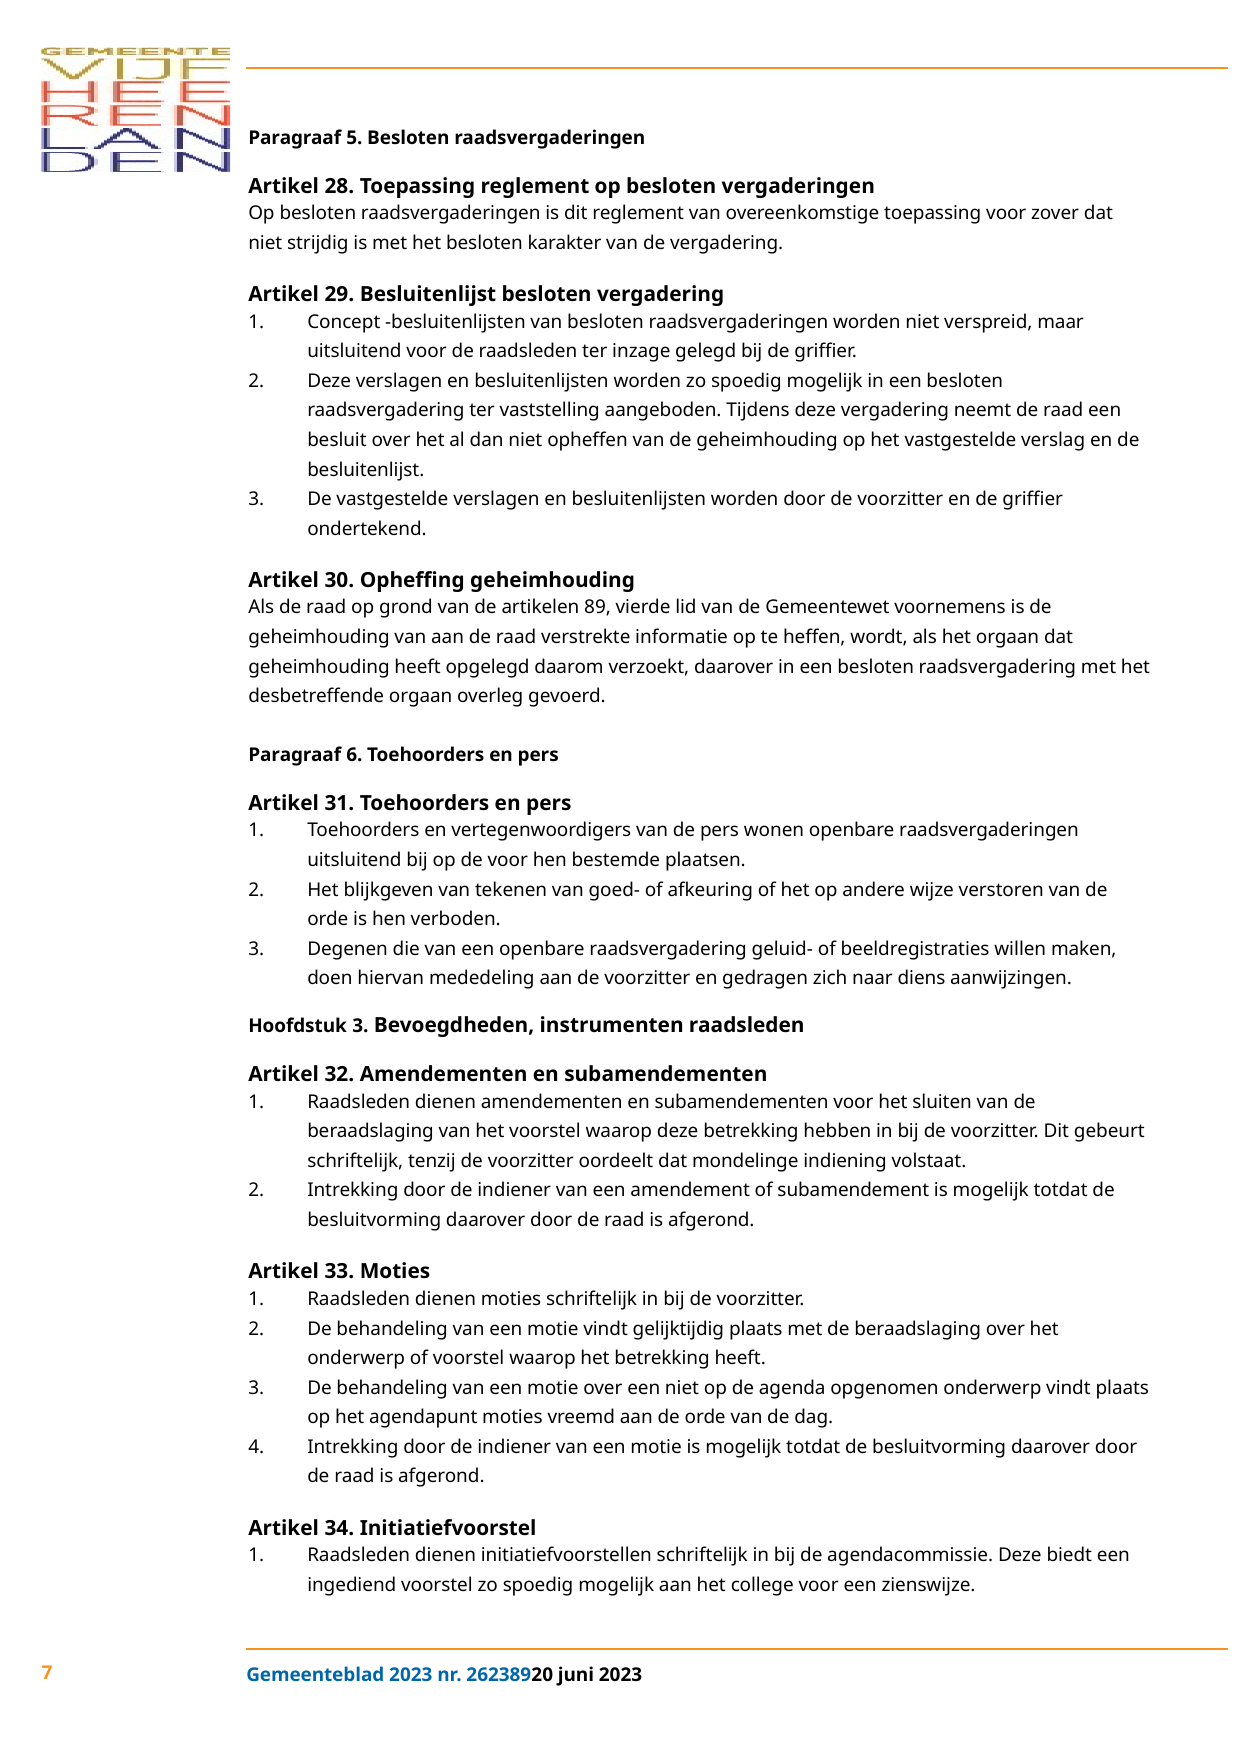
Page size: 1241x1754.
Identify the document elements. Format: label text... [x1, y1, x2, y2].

text Artikel 31. Toehoorders en pers [248, 788, 1152, 817]
list Toehoorders en vertegenwoordigers van de pers wonen openbare raadsvergaderingen uitsluitend bij op de voor hen bestemde plaatsen. [248, 817, 1152, 872]
list Intrekking door de indiener van een amendement of subamendement is mogelijk totdat de besluitvorming daarover door de raad is afgerond. [248, 1177, 1152, 1232]
text Paragraaf 6. Toehoorders en pers [248, 742, 1152, 767]
list Intrekking door de indiener van een motie is mogelijk totdat de besluitvorming daarover door de raad is afgerond. [248, 1433, 1152, 1488]
list Deze verslagen en besluitenlijsten worden zo spoedig mogelijk in een besloten raadsvergadering ter vaststelling aangeboden. Tijdens deze vergadering neemt de raad een besluit over het al dan niet opheffen van de geheimhouding op het vastgestelde verslag en de besluitenlijst. [248, 367, 1152, 481]
text Artikel 34. Initiatiefvoorstel [248, 1513, 1152, 1541]
list De behandeling van een motie over een niet op de agenda opgenomen onderwerp vindt plaats op het agendapunt moties vreemd aan de orde van de dag. [248, 1374, 1152, 1429]
list Het blijkgeven van tekenen van goed- of afkeuring of het op andere wijze verstoren van de orde is hen verboden. [248, 876, 1152, 931]
list De vastgestelde verslagen en besluitenlijsten worden door de voorzitter en de griffier ondertekend. [248, 485, 1152, 541]
list Raadsleden dienen initiatiefvoorstellen schriftelijk in bij de agendacommissie. Deze biedt een ingediend voorstel zo spoedig mogelijk aan het college voor een zienswijze. [248, 1541, 1152, 1597]
list De behandeling van een motie vindt gelijktijdig plaats met de beraadslaging over het onderwerp of voorstel waarop het betrekking heeft. [248, 1315, 1152, 1370]
text Als de raad op grond van de artikelen 89, vierde lid van de Gemeentewet voornemens is de geheimhouding van aan de raad verstrekte informatie op te heffen, wordt, als het orgaan dat geheimhouding heeft opgelegd daarom verzoekt, daarover in een besloten raadsvergadering met het desbetreffende orgaan overleg gevoerd. [248, 594, 1152, 708]
text Op besloten raadsvergaderingen is dit reglement van overeenkomstige toepassing voor zover dat niet strijdig is met het besloten karakter van de vergadering. [248, 199, 1152, 255]
text Artikel 30. Opheffing geheimhouding [248, 565, 1152, 594]
list Raadsleden dienen amendementen en subamendementen voor het sluiten van de beraadslaging van het voorstel waarop deze betrekking hebben in bij de voorzitter. Dit gebeurt schriftelijk, tenzij de voorzitter oordeelt dat mondelinge indiening volstaat. [248, 1088, 1152, 1173]
list Degenen die van een openbare raadsvergadering geluid- of beeldregistraties willen maken, doen hiervan mededeling aan de voorzitter en gedragen zich naar diens aanwijzingen. [248, 935, 1152, 990]
list Raadsleden dienen moties schriftelijk in bij de voorzitter. [248, 1285, 1152, 1311]
text Artikel 33. Moties [248, 1257, 1152, 1285]
list Concept -besluitenlijsten van besloten raadsvergaderingen worden niet verspreid, maar uitsluitend voor de raadsleden ter inzage gelegd bij de griffier. [248, 308, 1152, 363]
text Artikel 28. Toepassing reglement op besloten vergaderingen [248, 171, 1152, 199]
picture [41, 47, 231, 172]
text Artikel 32. Amendementen en subamendementen [248, 1059, 1152, 1088]
text Hoofdstuk 3. Bevoegdheden, instrumenten raadsleden [248, 1010, 1152, 1039]
text Paragraaf 5. Besloten raadsvergaderingen [248, 124, 1152, 150]
text Artikel 29. Besluitenlijst besloten vergadering [248, 279, 1152, 308]
